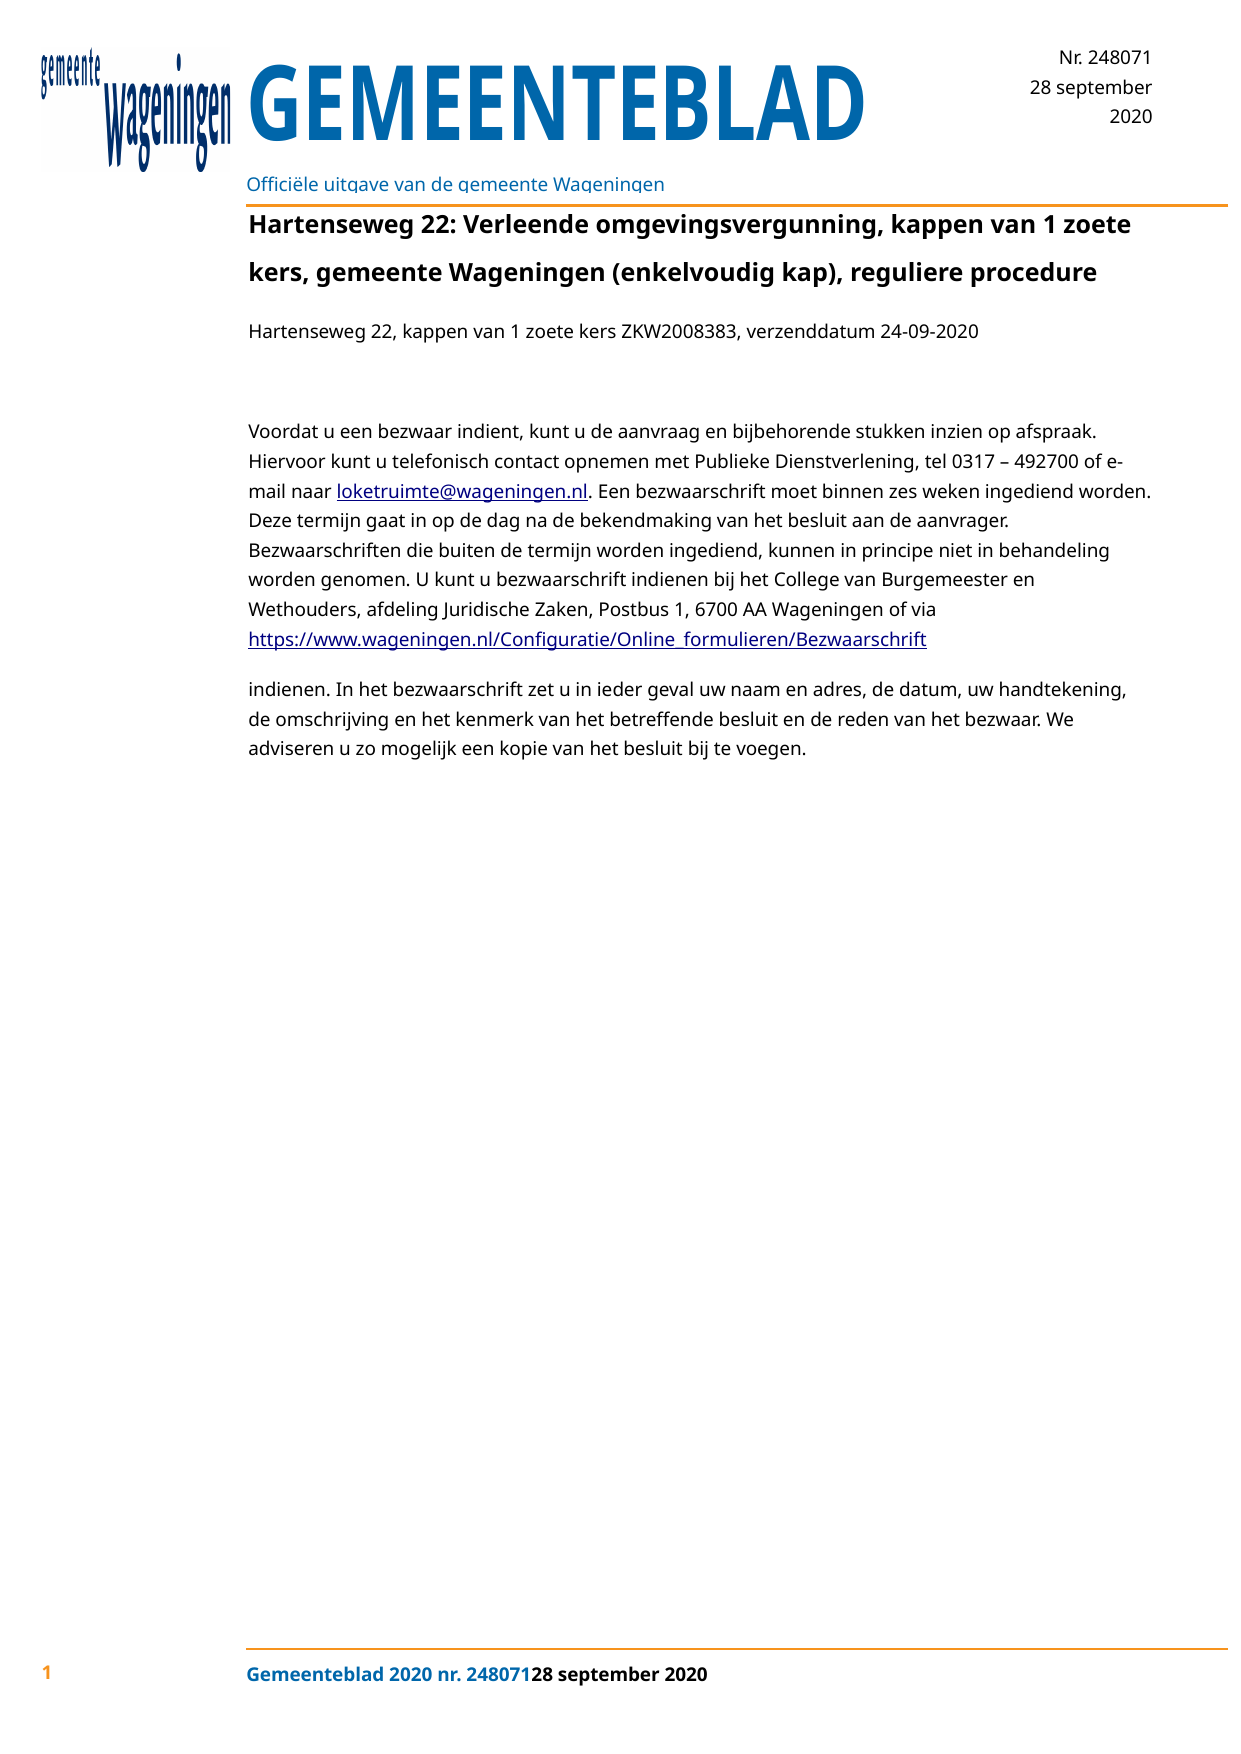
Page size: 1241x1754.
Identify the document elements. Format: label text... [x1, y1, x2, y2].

text indienen. In het bezwaarschrift zet u in ieder geval uw naam en adres, de datum, uw handtekening, de omschrijving en het kenmerk van het betreffende besluit en de reden van het bezwaar. We adviseren u zo mogelijk een kopie van het besluit bij te voegen. [248, 676, 1152, 761]
text Hartenseweg 22, kappen van 1 zoete kers ZKW2008383, verzenddatum 24-09-2020 [248, 318, 1152, 344]
picture [41, 47, 231, 172]
text Voordat u een bezwaar indient, kunt u de aanvraag en bijbehorende stukken inzien op afspraak. Hiervoor kunt u telefonisch contact opnemen met Publieke Dienstverlening, tel 0317 – 492700 of e-mail naar loketruimte@wageningen.nl. Een bezwaarschrift moet binnen zes weken ingediend worden. Deze termijn gaat in op de dag na de bekendmaking van het besluit aan de aanvrager. Bezwaarschriften die buiten de termijn worden ingediend, kunnen in principe niet in behandeling worden genomen. U kunt u bezwaarschrift indienen bij het College van Burgemeester en Wethouders, afdeling Juridische Zaken, Postbus 1, 6700 AA Wageningen of via https://www.wageningen.nl/Configuratie/Online_formulieren/Bezwaarschrift [248, 419, 1152, 652]
text Hartenseweg 22: Verleende omgevingsvergunning, kappen van 1 zoete kers, gemeente Wageningen (enkelvoudig kap), reguliere procedure [248, 207, 1152, 288]
